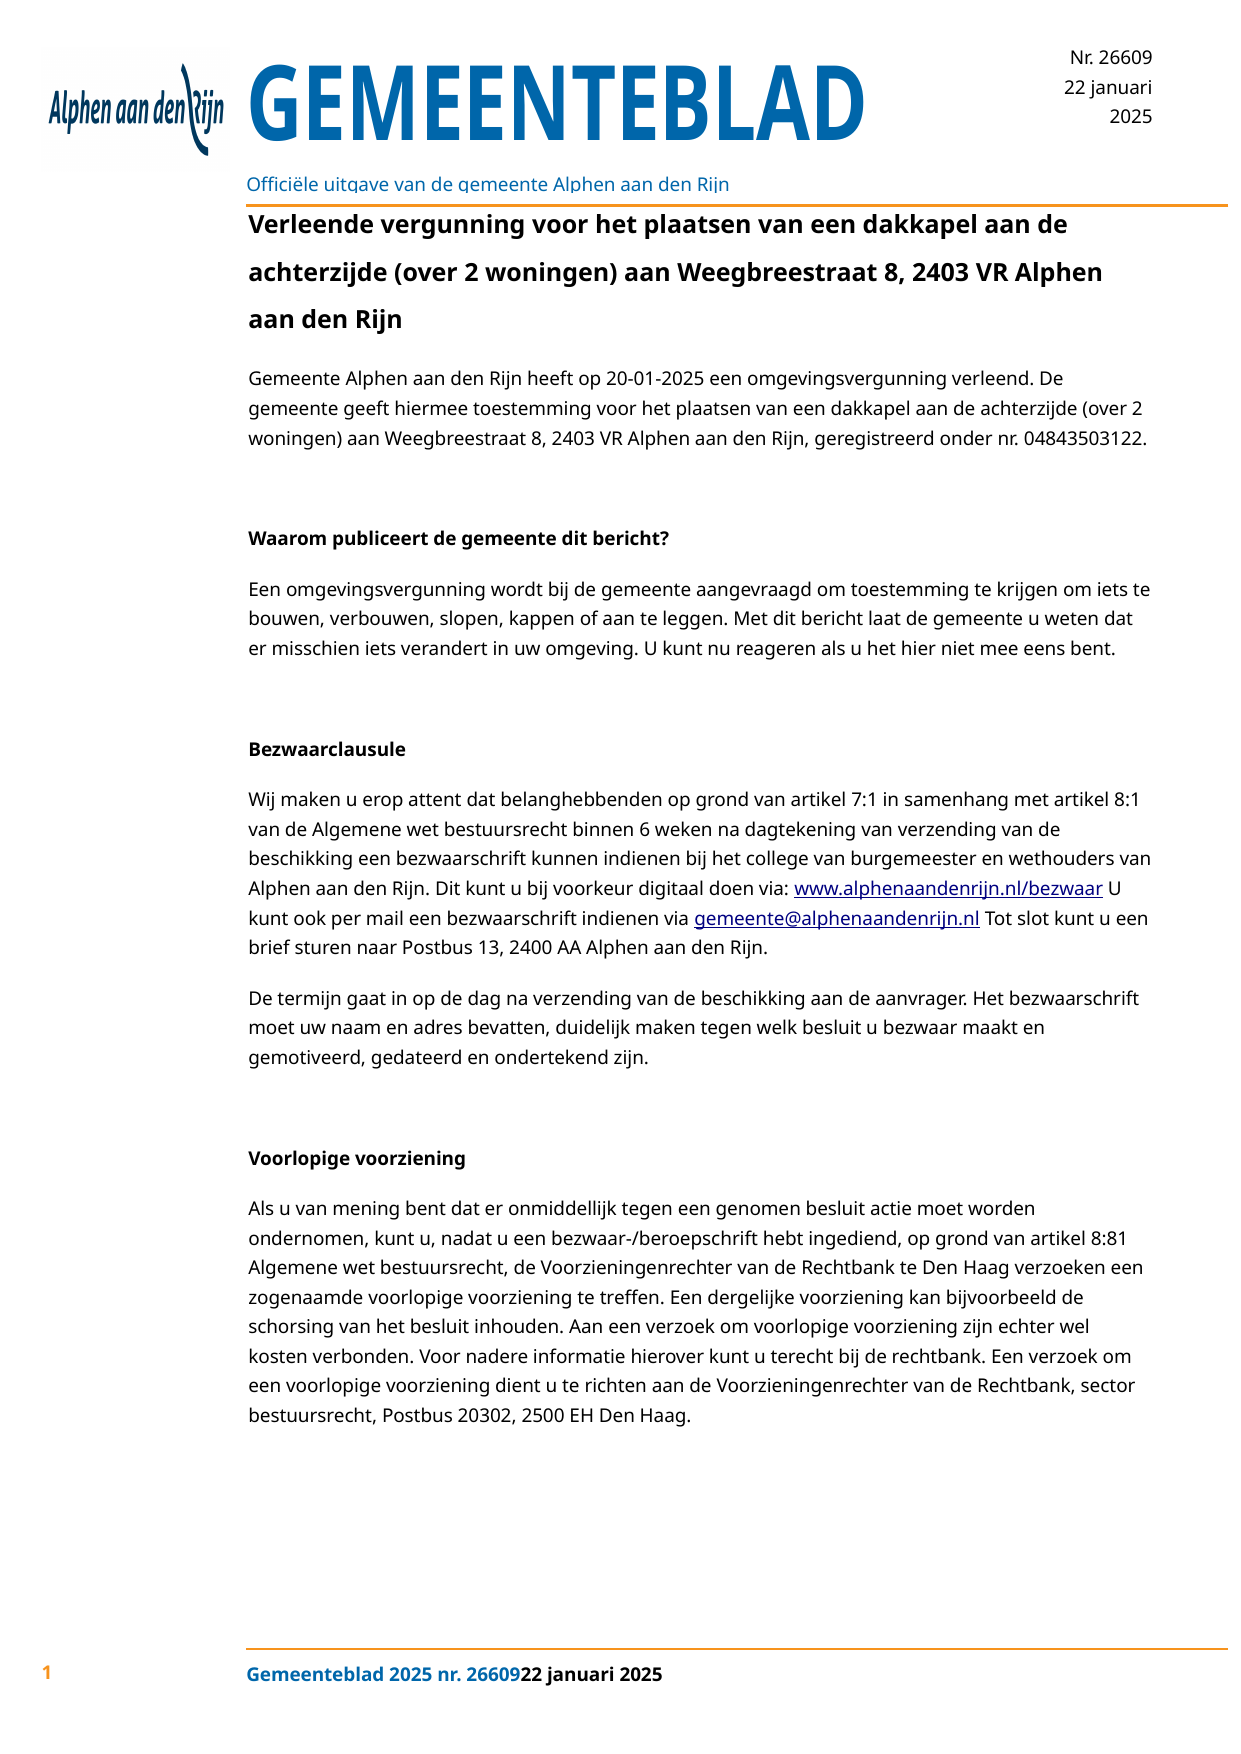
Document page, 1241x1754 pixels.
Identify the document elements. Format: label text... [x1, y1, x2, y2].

text De termijn gaat in op de dag na verzending van de beschikking aan de aanvrager. Het bezwaarschrift moet uw naam en adres bevatten, duidelijk maken tegen welk besluit u bezwaar maakt en gemotiveerd, gedateerd en ondertekend zijn. [248, 985, 1152, 1069]
text Voorlopige voorziening [248, 1145, 1152, 1170]
text Waarom publiceert de gemeente dit bericht? [248, 526, 1152, 551]
picture [41, 47, 231, 172]
text Gemeente Alphen aan den Rijn heeft op 20-01-2025 een omgevingsvergunning verleend. De gemeente geeft hiermee toestemming voor het plaatsen van een dakkapel aan de achterzijde (over 2 woningen) aan Weegbreestraat 8, 2403 VR Alphen aan den Rijn, geregistreerd onder nr. 04843503122. [248, 366, 1152, 450]
text Verleende vergunning voor het plaatsen van een dakkapel aan de achterzijde (over 2 woningen) aan Weegbreestraat 8, 2403 VR Alphen aan den Rijn [248, 207, 1152, 336]
text Een omgevingsvergunning wordt bij de gemeente aangevraagd om toestemming te krijgen om iets te bouwen, verbouwen, slopen, kappen of aan te leggen. Met dit bericht laat de gemeente u weten dat er misschien iets verandert in uw omgeving. U kunt nu reageren als u het hier niet mee eens bent. [248, 576, 1152, 661]
text Als u van mening bent dat er onmiddellijk tegen een genomen besluit actie moet worden ondernomen, kunt u, nadat u een bezwaar-/beroepschrift hebt ingediend, op grond van artikel 8:81 Algemene wet bestuursrecht, de Voorzieningenrechter van de Rechtbank te Den Haag verzoeken een zogenaamde voorlopige voorziening te treffen. Een dergelijke voorziening kan bijvoorbeeld de schorsing van het besluit inhouden. Aan een verzoek om voorlopige voorziening zijn echter wel kosten verbonden. Voor nadere informatie hierover kunt u terecht bij de rechtbank. Een verzoek om een voorlopige voorziening dient u te richten aan de Voorzieningenrechter van de Rechtbank, sector bestuursrecht, Postbus 20302, 2500 EH Den Haag. [248, 1195, 1152, 1428]
text Wij maken u erop attent dat belanghebbenden op grond van artikel 7:1 in samenhang met artikel 8:1 van de Algemene wet bestuursrecht binnen 6 weken na dagtekening van verzending van de beschikking een bezwaarschrift kunnen indienen bij het college van burgemeester en wethouders van Alphen aan den Rijn. Dit kunt u bij voorkeur digitaal doen via: www.alphenaandenrijn.nl/bezwaar U kunt ook per mail een bezwaarschrift indienen via gemeente@alphenaandenrijn.nl Tot slot kunt u een brief sturen naar Postbus 13, 2400 AA Alphen aan den Rijn. [248, 786, 1152, 960]
text Bezwaarclausule [248, 736, 1152, 762]
